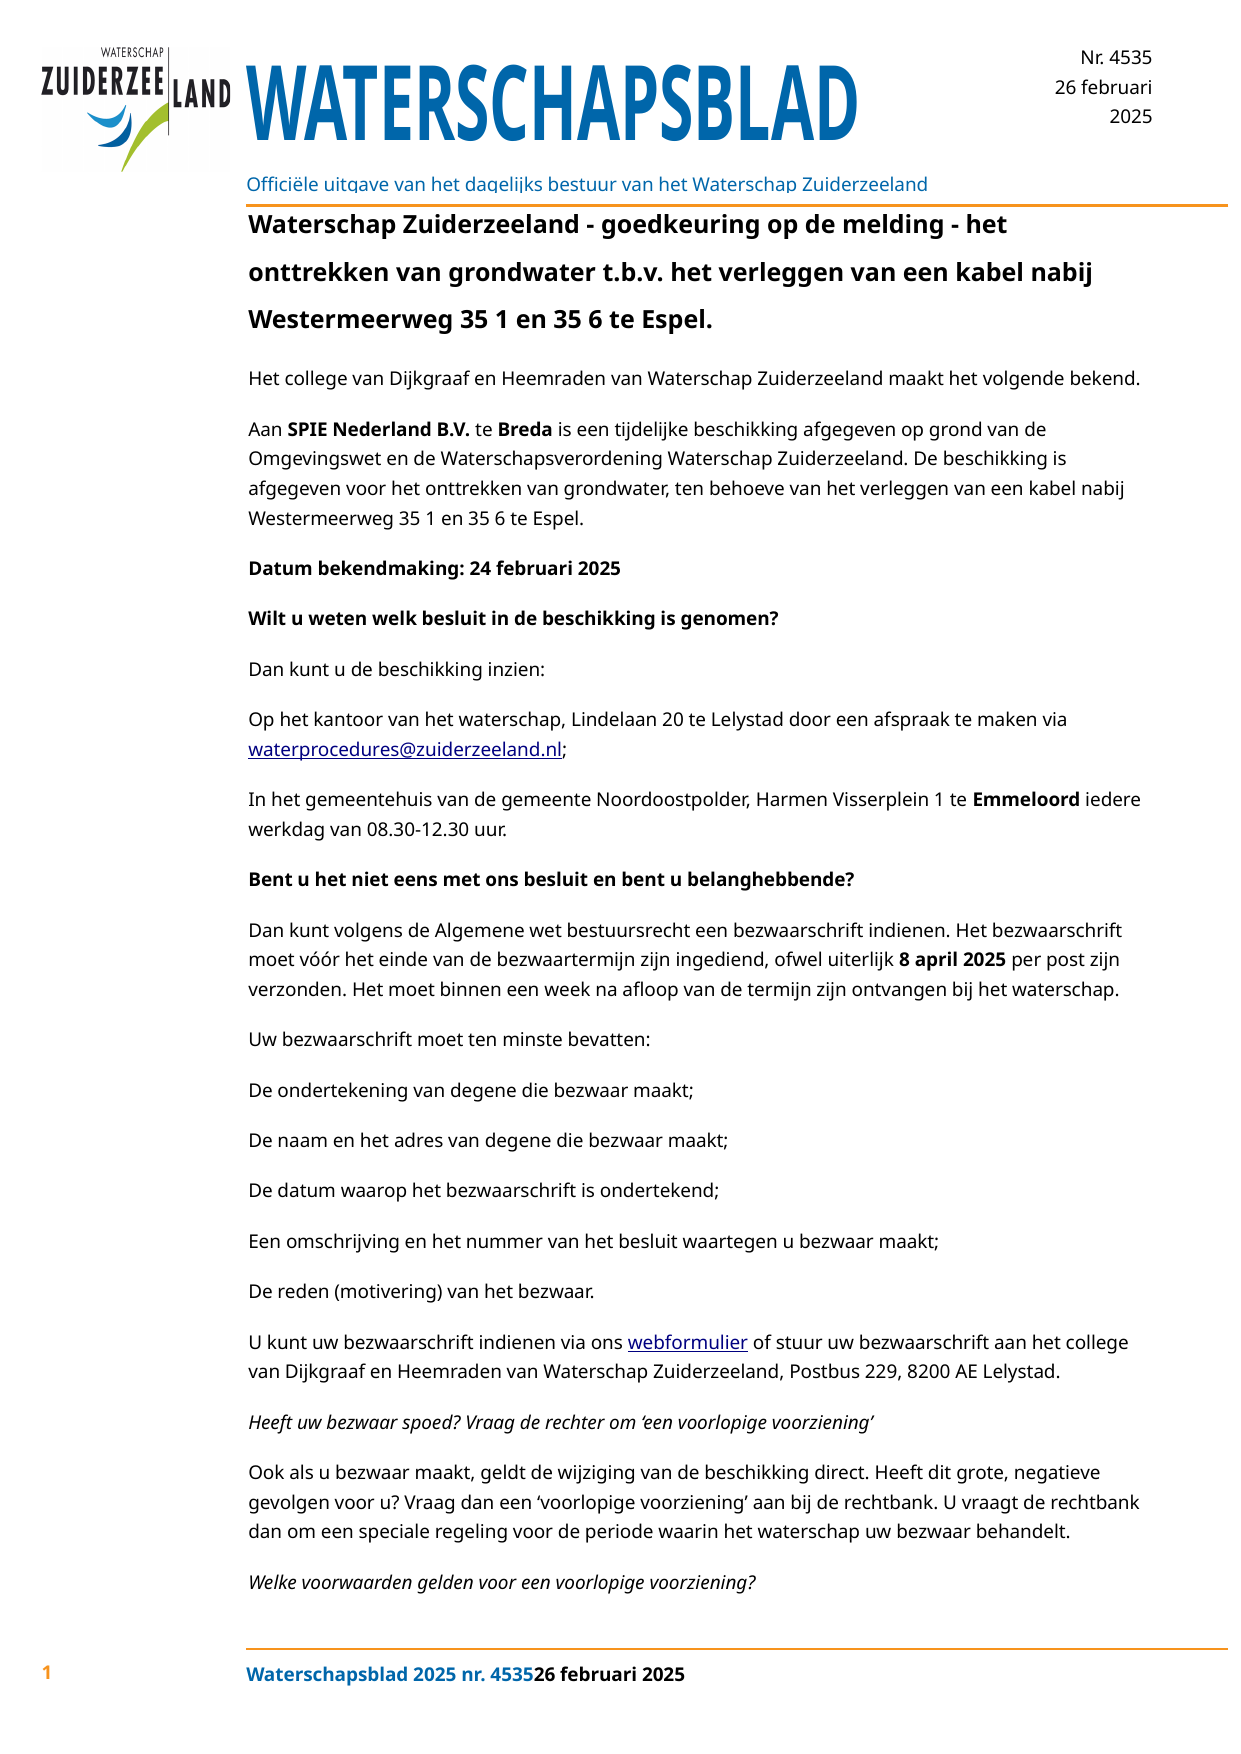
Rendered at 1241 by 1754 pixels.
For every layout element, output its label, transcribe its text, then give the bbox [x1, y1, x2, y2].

text De ondertekening van degene die bezwaar maakt; [248, 1077, 1152, 1102]
text De naam en het adres van degene die bezwaar maakt; [248, 1127, 1152, 1153]
picture [41, 47, 231, 172]
text Het college van Dijkgraaf en Heemraden van Waterschap Zuiderzeeland maakt het volgende bekend. [248, 366, 1152, 391]
text Ook als u bezwaar maakt, geldt de wijziging van de beschikking direct. Heeft dit grote, negatieve gevolgen voor u? Vraag dan een ‘voorlopige voorziening’ aan bij de rechtbank. U vraagt de rechtbank dan om een speciale regeling voor de periode waarin het waterschap uw bezwaar behandelt. [248, 1459, 1152, 1544]
text Wilt u weten welk besluit in de beschikking is genomen? [248, 606, 1152, 631]
text Dan kunt volgens de Algemene wet bestuursrecht een bezwaarschrift indienen. Het bezwaarschrift moet vóór het einde van de bezwaartermijn zijn ingediend, ofwel uiterlijk 8 april 2025 per post zijn verzonden. Het moet binnen een week na afloop van de termijn zijn ontvangen bij het waterschap. [248, 917, 1152, 1002]
text De reden (motivering) van het bezwaar. [248, 1278, 1152, 1304]
text Op het kantoor van het waterschap, Lindelaan 20 te Lelystad door een afspraak te maken via waterprocedures@zuiderzeeland.nl; [248, 706, 1152, 762]
text Datum bekendmaking: 24 februari 2025 [248, 555, 1152, 581]
text Bent u het niet eens met ons besluit en bent u belanghebbende? [248, 866, 1152, 892]
text In het gemeentehuis van de gemeente Noordoostpolder, Harmen Visserplein 1 te Emmeloord iedere werkdag van 08.30-12.30 uur. [248, 786, 1152, 842]
text Uw bezwaarschrift moet ten minste bevatten: [248, 1026, 1152, 1052]
text Een omschrijving en het nummer van het besluit waartegen u bezwaar maakt; [248, 1228, 1152, 1254]
text Waterschap Zuiderzeeland - goedkeuring op de melding - het onttrekken van grondwater t.b.v. het verleggen van een kabel nabij Westermeerweg 35 1 en 35 6 te Espel. [248, 207, 1152, 336]
text De datum waarop het bezwaarschrift is ondertekend; [248, 1178, 1152, 1203]
text Welke voorwaarden gelden voor een voorlopige voorziening? [248, 1569, 1152, 1594]
text Aan SPIE Nederland B.V. te Breda is een tijdelijke beschikking afgegeven op grond van de Omgevingswet en de Waterschapsverordening Waterschap Zuiderzeeland. De beschikking is afgegeven voor het onttrekken van grondwater, ten behoeve van het verleggen van een kabel nabij Westermeerweg 35 1 en 35 6 te Espel. [248, 416, 1152, 530]
text Dan kunt u de beschikking inzien: [248, 656, 1152, 682]
text U kunt uw bezwaarschrift indienen via ons webformulier of stuur uw bezwaarschrift aan het college van Dijkgraaf en Heemraden van Waterschap Zuiderzeeland, Postbus 229, 8200 AE Lelystad. [248, 1329, 1152, 1384]
text Heeft uw bezwaar spoed? Vraag de rechter om ‘een voorlopige voorziening’ [248, 1409, 1152, 1434]
